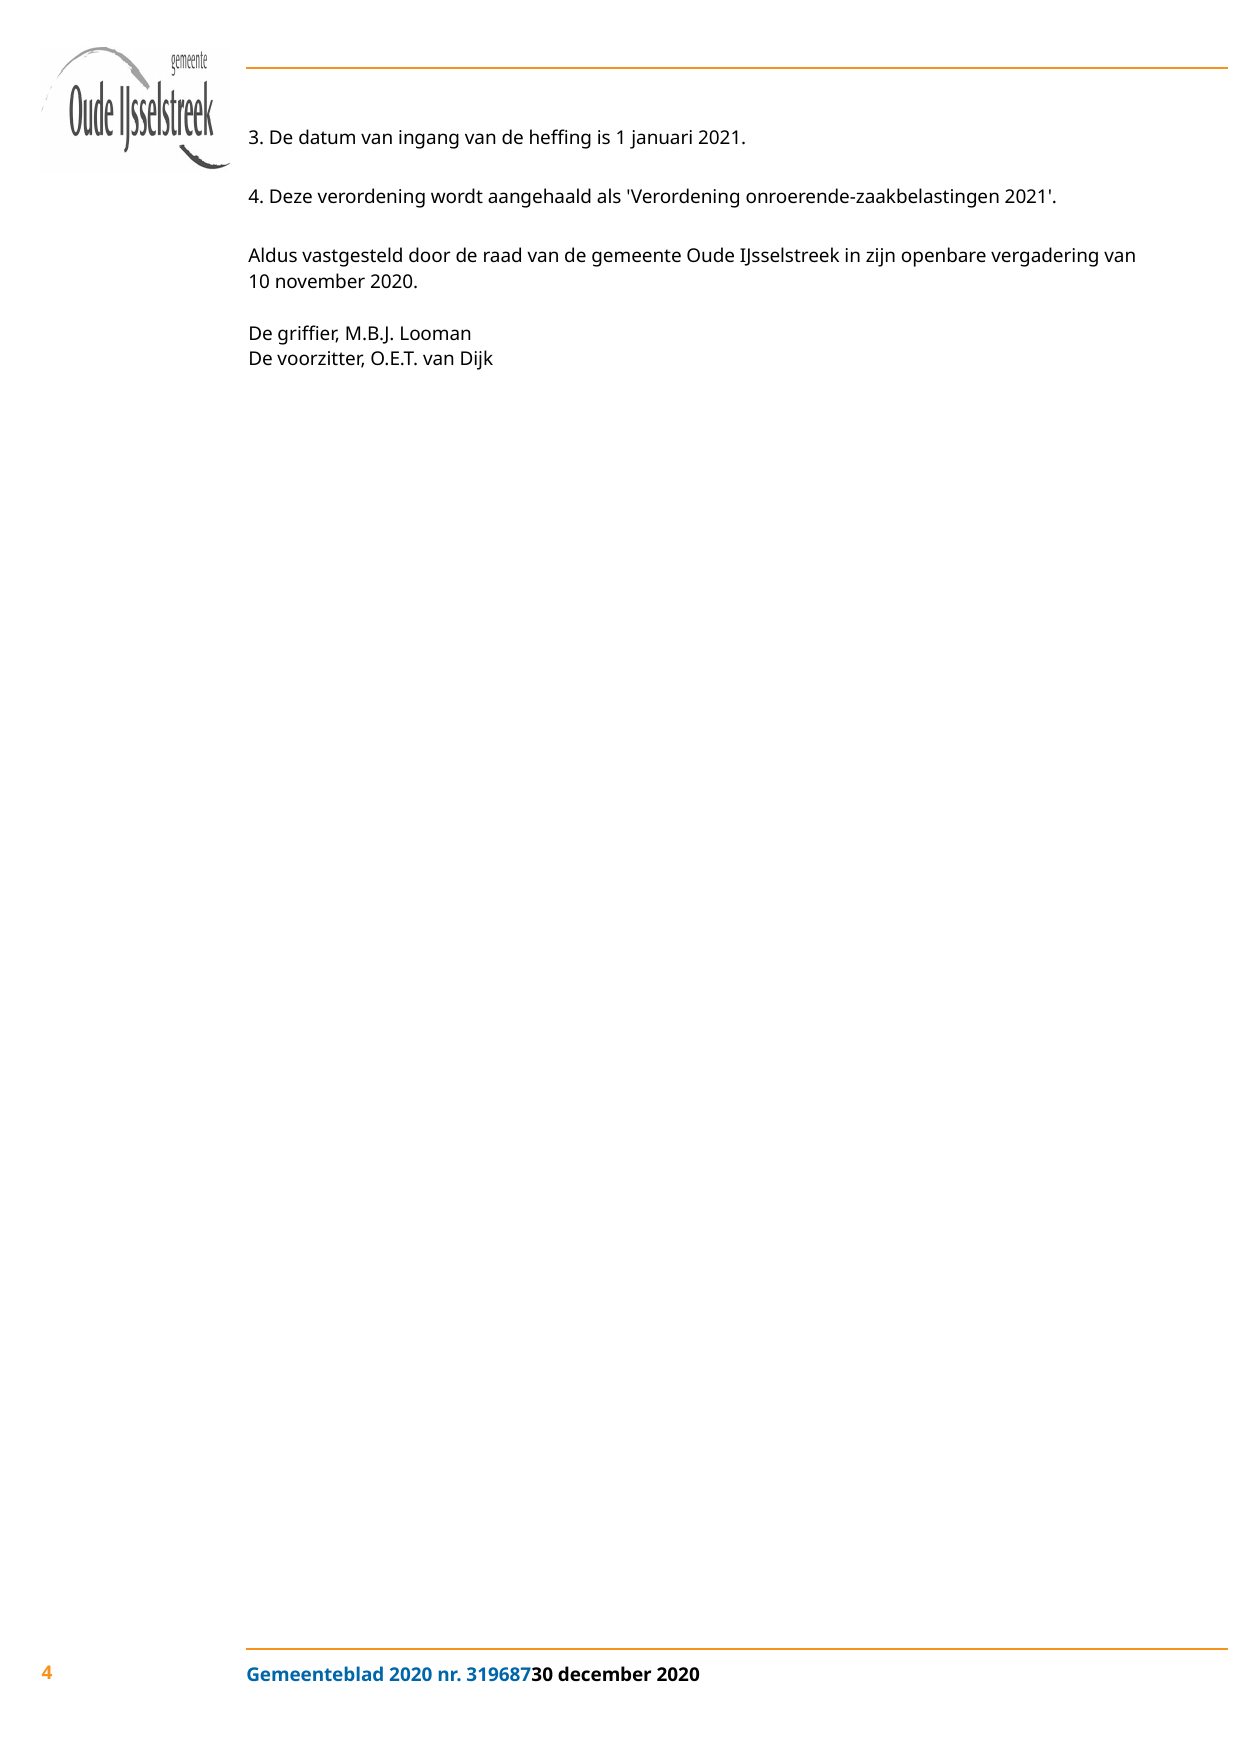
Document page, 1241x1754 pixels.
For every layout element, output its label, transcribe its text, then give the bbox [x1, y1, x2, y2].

text De voorzitter, O.E.T. van Dijk [248, 346, 1152, 371]
text 3. De datum van ingang van de heffing is 1 januari 2021. [248, 124, 1152, 150]
text De griffier, M.B.J. Looman [248, 320, 1152, 346]
picture [41, 47, 231, 172]
text 4. Deze verordening wordt aangehaald als 'Verordening onroerende-zaakbelastingen 2021'. [248, 183, 1152, 209]
text Aldus vastgesteld door de raad van de gemeente Oude IJsselstreek in zijn openbare vergadering van [248, 243, 1152, 268]
text 10 november 2020. [248, 268, 1152, 294]
